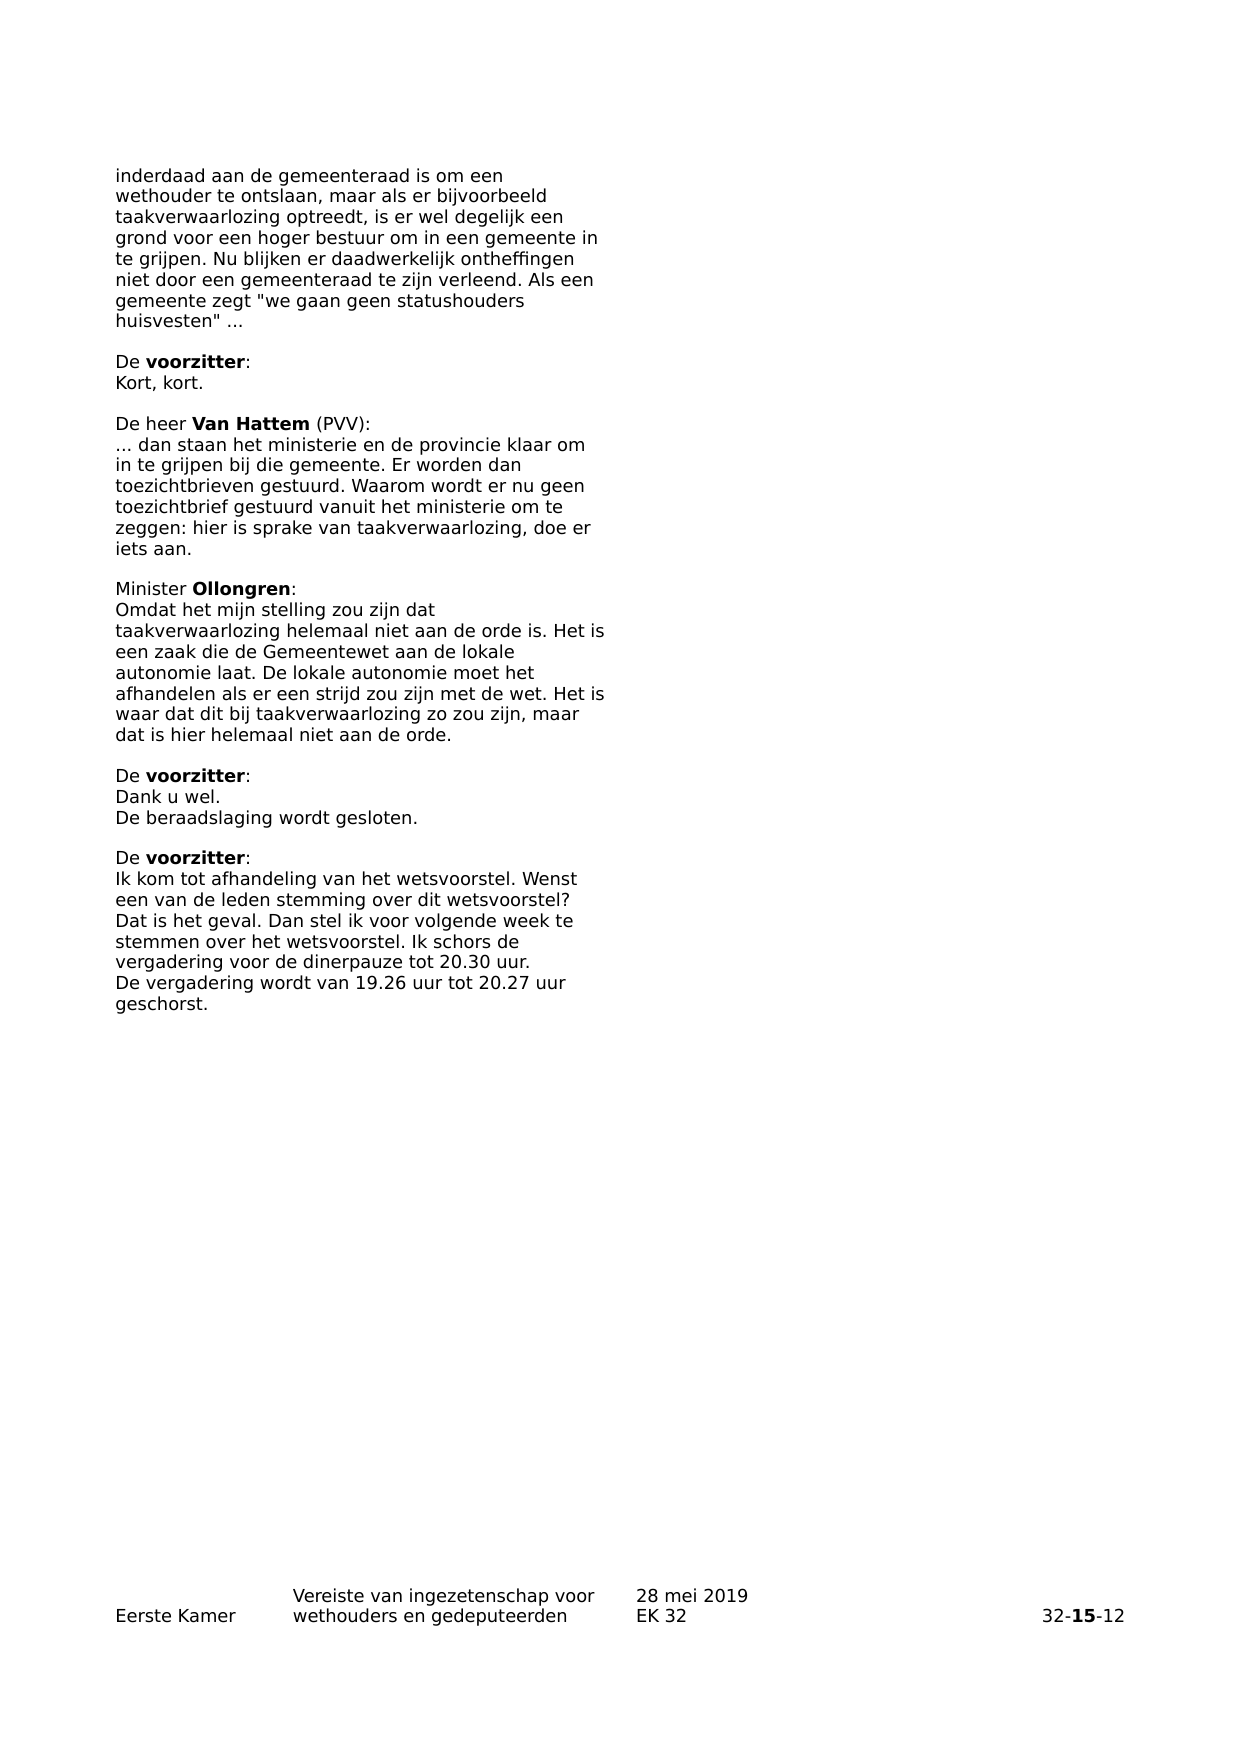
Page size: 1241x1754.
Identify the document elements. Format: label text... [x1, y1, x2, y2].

text De beraadslaging wordt gesloten. [115, 807, 605, 828]
text De voorzitter: [115, 352, 605, 373]
text Minister Ollongren: [115, 579, 605, 600]
text De vergadering wordt van 19.26 uur tot 20.27 uur geschorst. [115, 973, 605, 1015]
text De voorzitter: [115, 848, 605, 869]
text Kort, kort. [115, 373, 605, 393]
text ... dan staan het ministerie en de provincie klaar om in te grijpen bij die gemeente. Er worden dan toezichtbrieven gestuurd. Waarom wordt er nu geen toezichtbrief gestuurd vanuit het ministerie om te zeggen: hier is sprake van taakverwaarlozing, doe er iets aan. [115, 434, 605, 559]
text inderdaad aan de gemeenteraad is om een wethouder te ontslaan, maar als er bijvoorbeeld taakverwaarlozing optreedt, is er wel degelijk een grond voor een hoger bestuur om in een gemeente in te grijpen. Nu blijken er daadwerkelijk ontheffingen niet door een gemeenteraad te zijn verleend. Als een gemeente zegt "we gaan geen statushouders huisvesten" ... [115, 165, 605, 332]
text De voorzitter: [115, 766, 605, 787]
text De heer Van Hattem (PVV): [115, 413, 605, 434]
text Omdat het mijn stelling zou zijn dat taakverwaarlozing helemaal niet aan de orde is. Het is een zaak die de Gemeentewet aan de lokale autonomie laat. De lokale autonomie moet het afhandelen als er een strijd zou zijn met de wet. Het is waar dat dit bij taakverwaarlozing zo zou zijn, maar dat is hier helemaal niet aan de orde. [115, 600, 605, 746]
text Ik kom tot afhandeling van het wetsvoorstel. Wenst een van de leden stemming over dit wetsvoorstel? Dat is het geval. Dan stel ik voor volgende week te stemmen over het wetsvoorstel. Ik schors de vergadering voor de dinerpauze tot 20.30 uur. [115, 869, 605, 973]
text Dank u wel. [115, 787, 605, 807]
